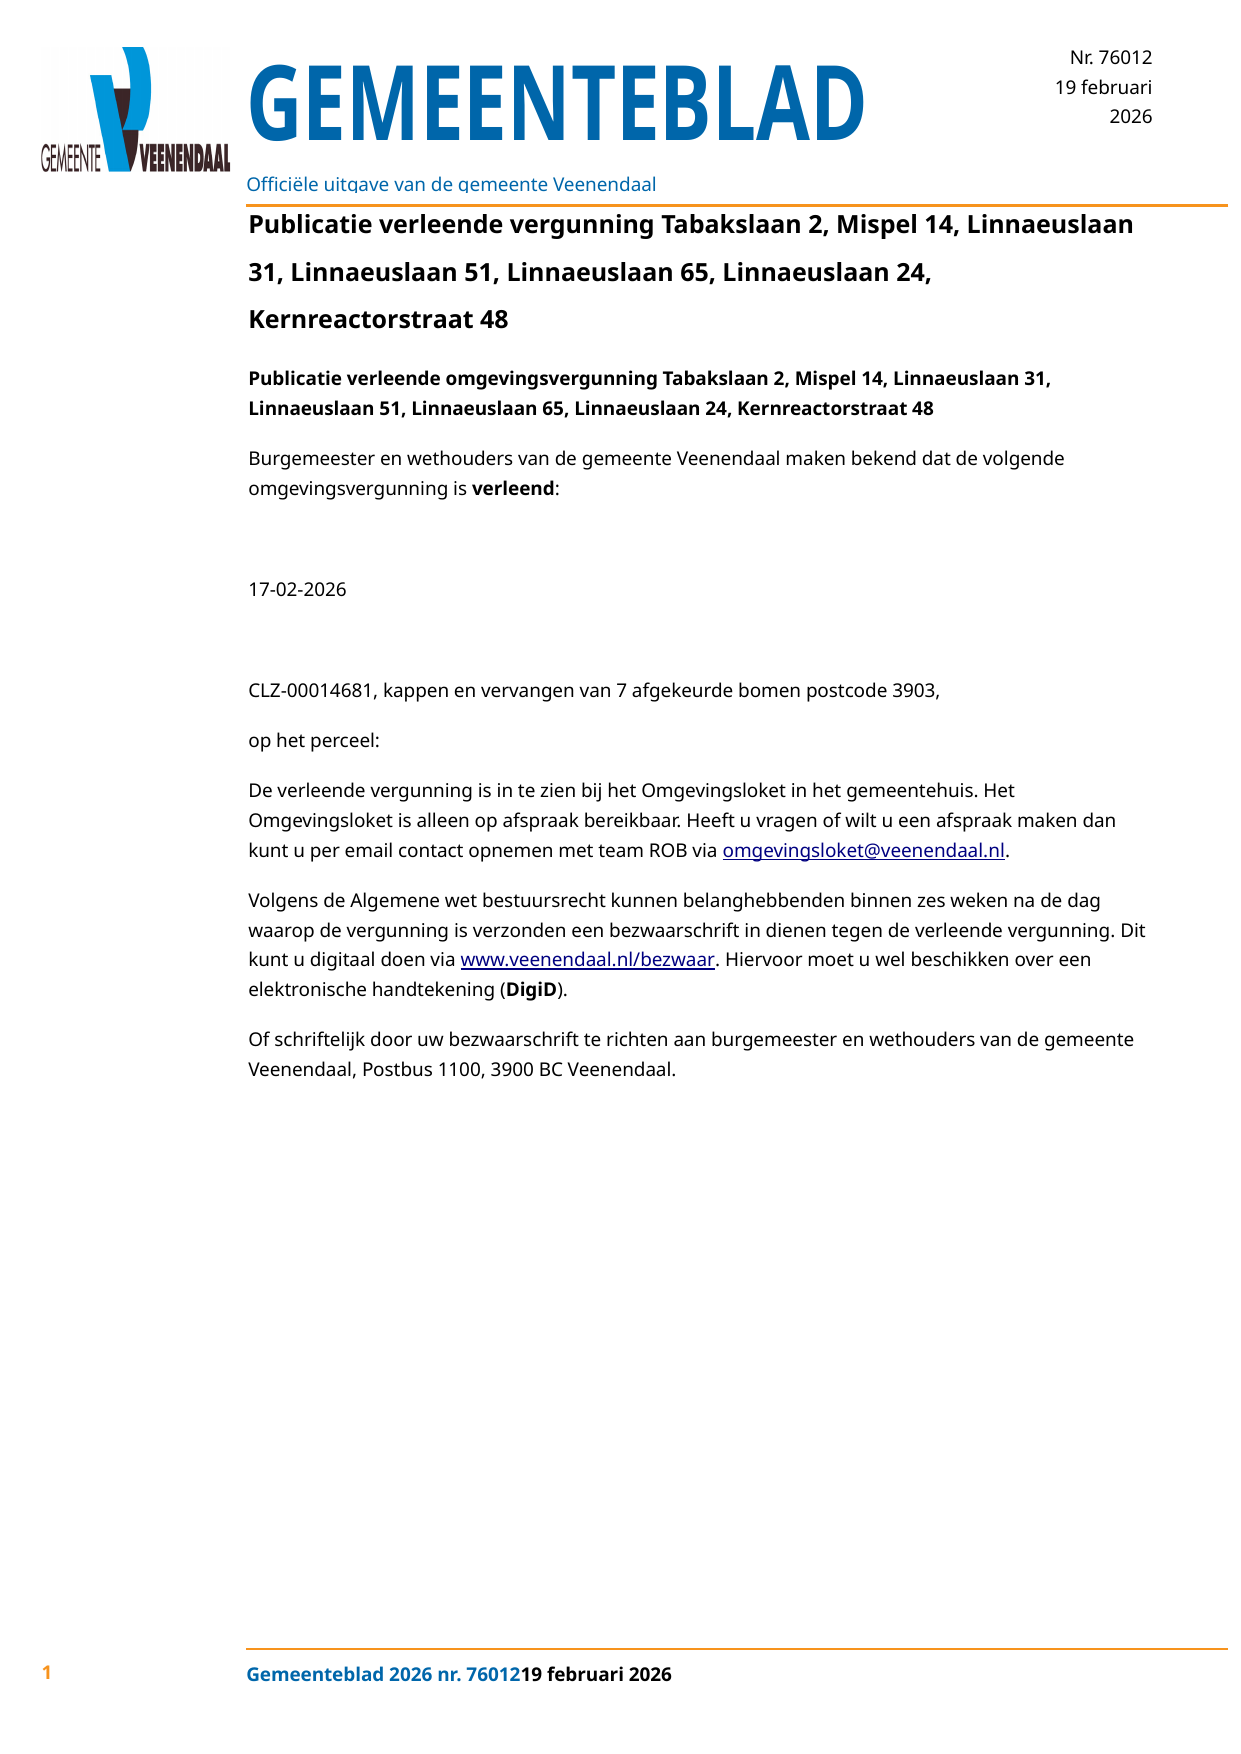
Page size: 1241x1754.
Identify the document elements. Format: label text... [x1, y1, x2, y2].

text Volgens de Algemene wet bestuursrecht kunnen belanghebbenden binnen zes weken na de dag waarop de vergunning is verzonden een bezwaarschrift in dienen tegen de verleende vergunning. Dit kunt u digitaal doen via www.veenendaal.nl/bezwaar. Hiervoor moet u wel beschikken over een elektronische handtekening (DigiD). [248, 887, 1152, 1002]
text Publicatie verleende vergunning Tabakslaan 2, Mispel 14, Linnaeuslaan 31, Linnaeuslaan 51, Linnaeuslaan 65, Linnaeuslaan 24, Kernreactorstraat 48 [248, 207, 1152, 336]
picture [123, 47, 231, 172]
text De verleende vergunning is in te zien bij het Omgevingsloket in het gemeentehuis. Het Omgevingsloket is alleen op afspraak bereikbaar. Heeft u vragen of wilt u een afspraak maken dan kunt u per email contact opnemen met team ROB via omgevingsloket@veenendaal.nl. [248, 778, 1152, 862]
text 17-02-2026 [248, 576, 1152, 602]
picture [41, 47, 130, 172]
text op het perceel: [248, 727, 1152, 753]
text Burgemeester en wethouders van de gemeente Veenendaal maken bekend dat de volgende omgevingsvergunning is verleend: [248, 446, 1152, 501]
text CLZ-00014681, kappen en vervangen van 7 afgekeurde bomen postcode 3903, [248, 677, 1152, 702]
text Of schriftelijk door uw bezwaarschrift te richten aan burgemeester en wethouders van de gemeente Veenendaal, Postbus 1100, 3900 BC Veenendaal. [248, 1026, 1152, 1082]
text Publicatie verleende omgevingsvergunning Tabakslaan 2, Mispel 14, Linnaeuslaan 31, Linnaeuslaan 51, Linnaeuslaan 65, Linnaeuslaan 24, Kernreactorstraat 48 [248, 366, 1152, 421]
